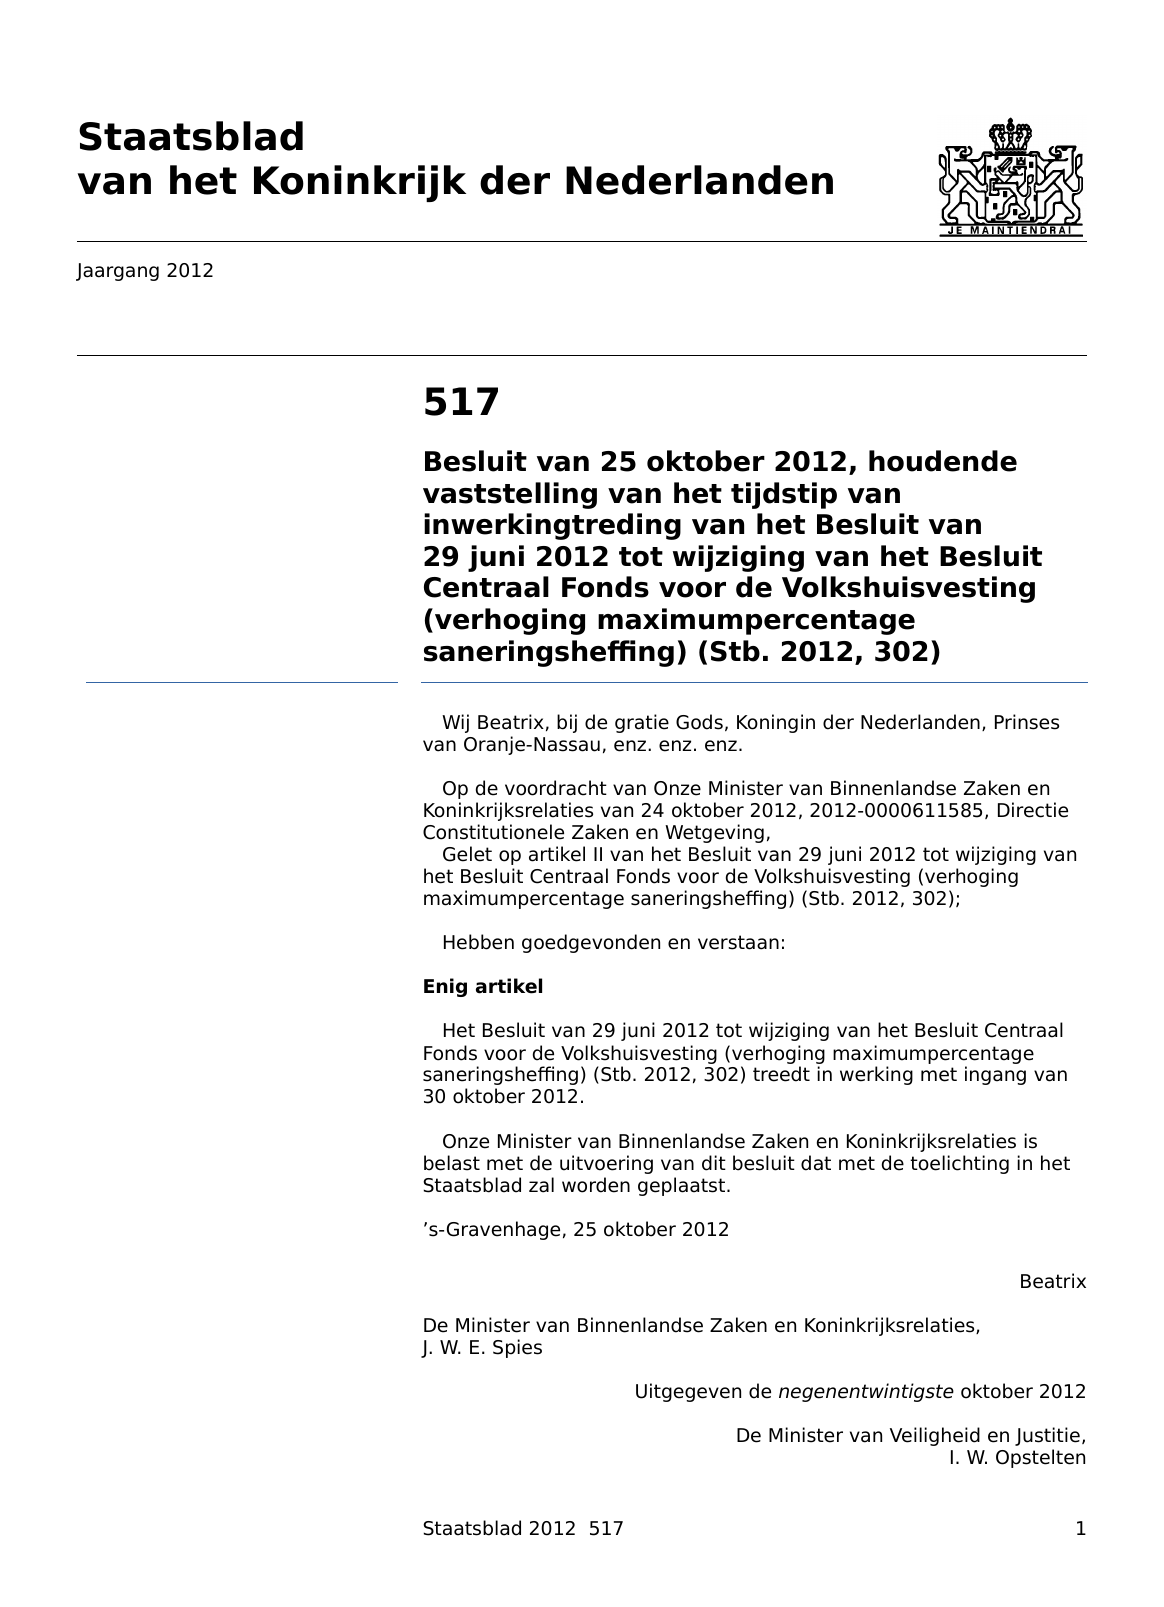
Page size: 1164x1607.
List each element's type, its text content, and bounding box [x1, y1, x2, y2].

picture [936, 115, 1087, 240]
text Hebben goedgevonden en verstaan: [422, 932, 1087, 954]
text De Minister van Binnenlandse Zaken en Koninkrijksrelaties, J. W. E. Spies [422, 1315, 1087, 1359]
table_header [886, 100, 1087, 241]
table_cell Jaargang 2012 [77, 242, 1087, 355]
text Gelet op artikel II van het Besluit van 29 juni 2012 tot wijziging van het Besluit Centraal Fonds voor de Volkshuisvesting (verhoging maximumpercentage saneringsheffing) (Stb. 2012, 302); [422, 844, 1087, 910]
text Wij Beatrix, bij de gratie Gods, Koningin der Nederlanden, Prinses van Oranje-Nassau, enz. enz. enz. [422, 712, 1087, 756]
text Uitgegeven de negenentwintigste oktober 2012 [422, 1381, 1087, 1403]
text Op de voordracht van Onze Minister van Binnenlandse Zaken en Koninkrijksrelaties van 24 oktober 2012, 2012-0000611585, Directie Constitutionele Zaken en Wetgeving, [422, 778, 1087, 844]
text Beatrix [422, 1271, 1087, 1293]
text Het Besluit van 29 juni 2012 tot wijziging van het Besluit Centraal Fonds voor de Volkshuisvesting (verhoging maximumpercentage saneringsheffing) (Stb. 2012, 302) treedt in werking met ingang van 30 oktober 2012. [422, 1020, 1087, 1108]
text Besluit van 25 oktober 2012, houdende vaststelling van het tijdstip van inwerkingtreding van het Besluit van 29 juni 2012 tot wijziging van het Besluit Centraal Fonds voor de Volkshuisvesting (verhoging maximumpercentage saneringsheffing) (Stb. 2012, 302) [422, 447, 1087, 667]
text ’s-Gravenhage, 25 oktober 2012 [422, 1219, 1087, 1241]
subtitle Enig artikel [422, 976, 1087, 998]
text Onze Minister van Binnenlandse Zaken en Koninkrijksrelaties is belast met de uitvoering van dit besluit dat met de toelichting in het Staatsblad zal worden geplaatst. [422, 1131, 1087, 1196]
text De Minister van Veiligheid en Justitie, I. W. Opstelten [422, 1425, 1087, 1469]
subtitle 517 [422, 381, 1087, 424]
table_header Staatsblad van het Koninkrijk der Nederlanden [77, 100, 886, 241]
